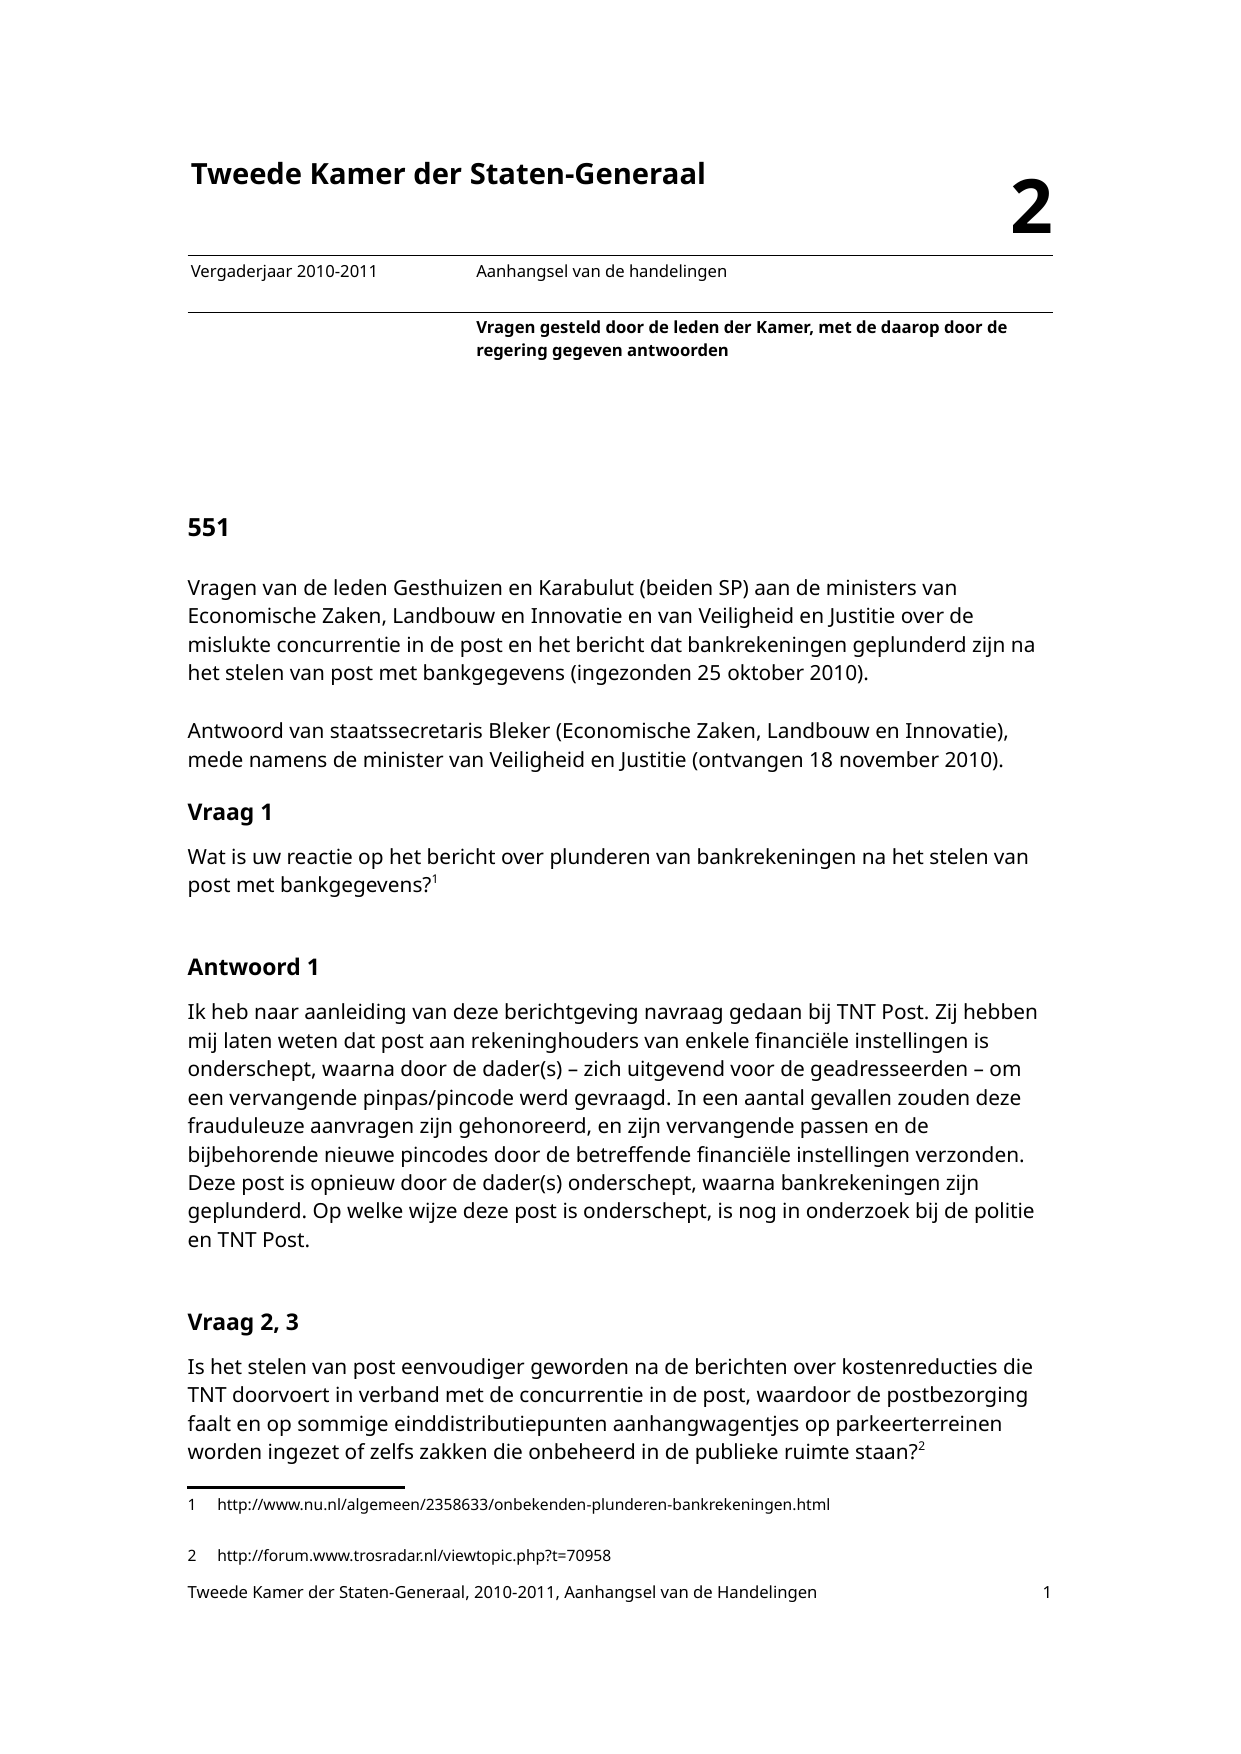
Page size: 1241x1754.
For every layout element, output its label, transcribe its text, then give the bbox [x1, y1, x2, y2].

text Wat is uw reactie op het bericht over plunderen van bankrekeningen na het stelen van post met bankgegevens? [187, 842, 1053, 899]
table_cell Vragen gesteld door de leden der Kamer, met de daarop door de regering gegeven antwoorden [473, 313, 1053, 361]
subtitle Antwoord 1 [187, 951, 1053, 982]
text Antwoord van staatssecretaris Bleker (Economische Zaken, Landbouw en Innovatie), mede namens de minister van Veiligheid en Justitie (ontvangen 18 november 2010). [187, 716, 1053, 773]
text http://forum.www.trosradar.nl/viewtopic.php?t=70958 [187, 1538, 1053, 1566]
text 551 [187, 509, 1053, 543]
subtitle Vraag 1 [187, 796, 1053, 827]
text Ik heb naar aanleiding van deze berichtgeving navraag gedaan bij TNT Post. Zij hebben mij laten weten dat post aan rekeninghouders van enkele financiële instellingen is onderschept, waarna door de dader(s) – zich uitgevend voor de geadresseerden – om een vervangende pinpas/pincode werd gevraagd. In een aantal gevallen zouden deze frauduleuze aanvragen zijn gehonoreerd, en zijn vervangende passen en de bijbehorende nieuwe pincodes door de betreffende financiële instellingen verzonden. Deze post is opnieuw door de dader(s) onderschept, waarna bankrekeningen zijn geplunderd. Op welke wijze deze post is onderschept, is nog in onderzoek bij de politie en TNT Post. [187, 997, 1053, 1253]
text Vragen van de leden Gesthuizen en Karabulut (beiden SP) aan de ministers van Economische Zaken, Landbouw en Innovatie en van Veiligheid en Justitie over de mislukte concurrentie in de post en het bericht dat bankrekeningen geplunderd zijn na het stelen van post met bankgegevens (ingezonden 25 oktober 2010). [187, 573, 1053, 687]
table_cell [188, 313, 473, 361]
table_cell Vergaderjaar 2010-2011 [188, 256, 473, 312]
table_header Tweede Kamer der Staten-Generaal [188, 150, 879, 255]
text Is het stelen van post eenvoudiger geworden na de berichten over kostenreducties die TNT doorvoert in verband met de concurrentie in de post, waardoor de postbezorging faalt en op sommige einddistributiepunten aanhangwagentjes op parkeerterreinen worden ingezet of zelfs zakken die onbeheerd in de publieke ruimte staan? [187, 1352, 1053, 1466]
table_cell Aanhangsel van de handelingen [473, 256, 1053, 312]
subtitle Vraag 2, 3 [187, 1306, 1053, 1337]
table_header 2 [880, 150, 1053, 255]
text http://www.nu.nl/algemeen/2358633/onbekenden-plunderen-bankrekeningen.html [187, 1479, 1053, 1508]
